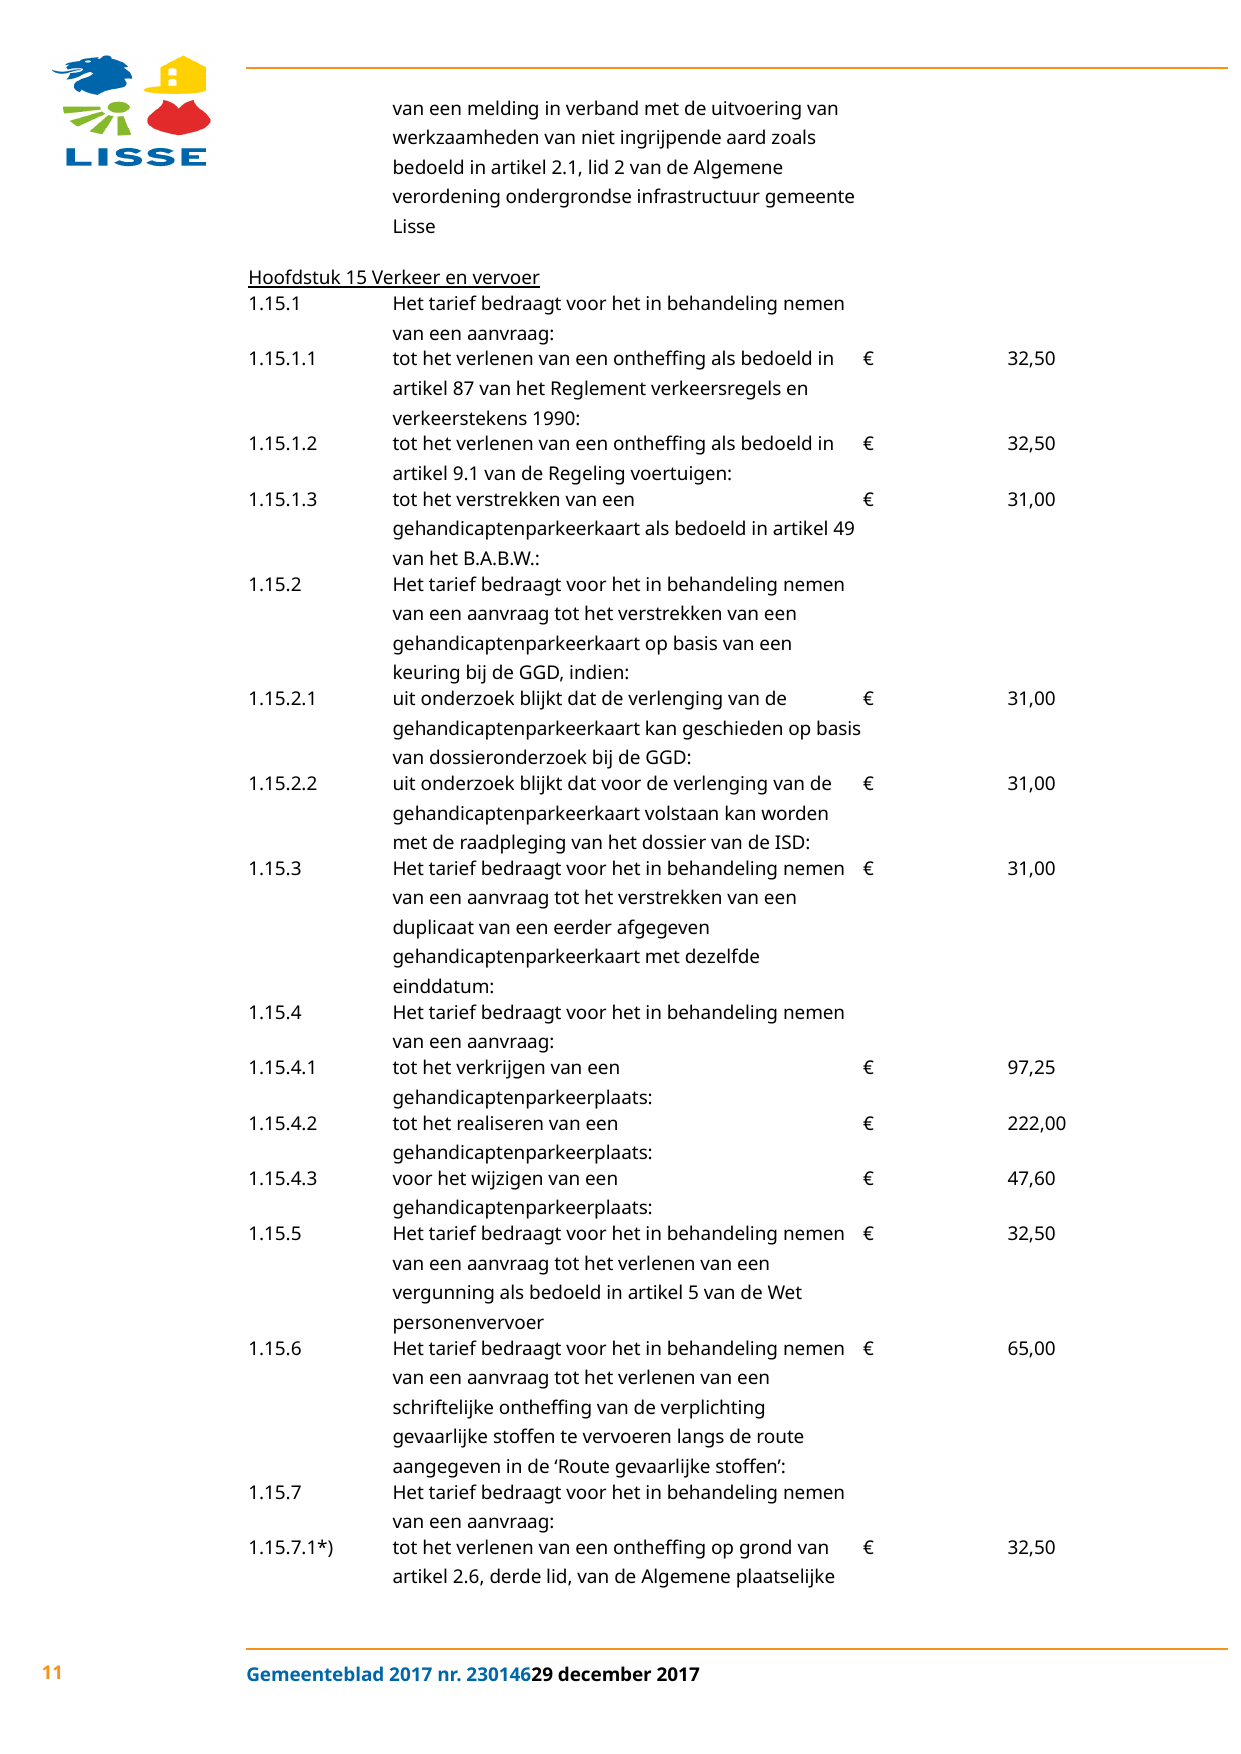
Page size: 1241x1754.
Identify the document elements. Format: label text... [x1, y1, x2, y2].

table_cell 31,00 [1007, 855, 1152, 999]
table_cell [1007, 999, 1152, 1054]
table_cell 32,50 [1007, 1220, 1152, 1335]
table_cell [1007, 571, 1152, 685]
table_cell 65,00 [1007, 1335, 1152, 1479]
table_cell € [863, 346, 1007, 431]
table_cell tot het verlenen van een ontheffing als bedoeld in artikel 87 van het Reglement verkeersregels en verkeerstekens 1990: [392, 346, 863, 431]
table_cell 1.15.4 [248, 999, 392, 1054]
table_cell tot het verlenen van een ontheffing als bedoeld in artikel 9.1 van de Regeling voertuigen: [392, 431, 863, 486]
table_cell tot het verkrijgen van een gehandicaptenparkeerplaats: [392, 1054, 863, 1110]
table_cell 1.15.2.1 [248, 685, 392, 770]
table_cell € [863, 855, 1007, 999]
table_cell 32,50 [1007, 431, 1152, 486]
table_cell 32,50 [1007, 346, 1152, 431]
table_cell € [863, 1165, 1007, 1220]
table_cell € [863, 770, 1007, 855]
table_cell Het tarief bedraagt voor het in behandeling nemen van een aanvraag: [392, 290, 863, 346]
table_cell 1.15.1.1 [248, 346, 392, 431]
picture [41, 47, 231, 172]
table_cell 222,00 [1007, 1110, 1152, 1165]
table_cell 97,25 [1007, 1054, 1152, 1110]
table_cell 1.15.5 [248, 1220, 392, 1335]
table_cell € [863, 685, 1007, 770]
table_cell Het tarief bedraagt voor het in behandeling nemen van een aanvraag tot het verlenen van een vergunning als bedoeld in artikel 5 van de Wet personenvervoer [392, 1220, 863, 1335]
table_cell 1.15.7 [248, 1479, 392, 1534]
table_cell tot het verlenen van een ontheffing op grond van artikel 2.6, derde lid, van de Algemene plaatselijke [392, 1534, 863, 1589]
table_cell 47,60 [1007, 1165, 1152, 1220]
table_cell Het tarief bedraagt voor het in behandeling nemen van een aanvraag tot het verstrekken van een duplicaat van een eerder afgegeven gehandicaptenparkeerkaart met dezelfde einddatum: [392, 855, 863, 999]
table_cell € [863, 1335, 1007, 1479]
table_cell voor het wijzigen van een gehandicaptenparkeerplaats: [392, 1165, 863, 1220]
table_cell Het tarief bedraagt voor het in behandeling nemen van een aanvraag: [392, 1479, 863, 1534]
table_cell 31,00 [1007, 770, 1152, 855]
table_cell van een melding in verband met de uitvoering van werkzaamheden van niet ingrijpende aard zoals bedoeld in artikel 2.1, lid 2 van de Algemene verordening ondergrondse infrastructuur gemeente Lisse [392, 95, 863, 239]
table_cell 31,00 [1007, 685, 1152, 770]
table_cell [1007, 95, 1152, 239]
table_cell [248, 95, 392, 239]
table_cell 1.15.7.1*) [248, 1534, 392, 1589]
table_cell [863, 95, 1007, 239]
table_cell [1007, 265, 1152, 290]
table_cell [248, 239, 392, 264]
table_cell Het tarief bedraagt voor het in behandeling nemen van een aanvraag tot het verlenen van een schriftelijke ontheffing van de verplichting gevaarlijke stoffen te vervoeren langs de route aangegeven in de ‘Route gevaarlijke stoffen’: [392, 1335, 863, 1479]
table_cell [1007, 239, 1152, 264]
table_cell [863, 1479, 1007, 1534]
table_cell Hoofdstuk 15 Verkeer en vervoer [248, 265, 863, 290]
table_cell uit onderzoek blijkt dat de verlenging van de gehandicaptenparkeerkaart kan geschieden op basis van dossieronderzoek bij de GGD: [392, 685, 863, 770]
table_cell [392, 239, 863, 264]
table_cell € [863, 1534, 1007, 1589]
table_cell uit onderzoek blijkt dat voor de verlenging van de gehandicaptenparkeerkaart volstaan kan worden met de raadpleging van het dossier van de ISD: [392, 770, 863, 855]
table_cell [1007, 1479, 1152, 1534]
table_cell € [863, 1110, 1007, 1165]
table_cell [863, 999, 1007, 1054]
table_cell 1.15.1.2 [248, 431, 392, 486]
table_cell 1.15.4.3 [248, 1165, 392, 1220]
table_cell 1.15.1.3 [248, 486, 392, 571]
table_cell 1.15.2.2 [248, 770, 392, 855]
table_cell 1.15.4.1 [248, 1054, 392, 1110]
table_cell 1.15.6 [248, 1335, 392, 1479]
table_cell 1.15.4.2 [248, 1110, 392, 1165]
table_cell € [863, 1220, 1007, 1335]
table_cell 1.15.1 [248, 290, 392, 346]
table_cell 31,00 [1007, 486, 1152, 571]
table_cell 32,50 [1007, 1534, 1152, 1589]
table_cell € [863, 431, 1007, 486]
table_cell tot het realiseren van een gehandicaptenparkeerplaats: [392, 1110, 863, 1165]
table_cell [863, 571, 1007, 685]
table_cell [1007, 290, 1152, 346]
table_cell € [863, 1054, 1007, 1110]
table_cell 1.15.2 [248, 571, 392, 685]
table_cell Het tarief bedraagt voor het in behandeling nemen van een aanvraag tot het verstrekken van een gehandicaptenparkeerkaart op basis van een keuring bij de GGD, indien: [392, 571, 863, 685]
table_cell [863, 290, 1007, 346]
table_cell € [863, 486, 1007, 571]
table_cell 1.15.3 [248, 855, 392, 999]
table_cell [863, 265, 1007, 290]
table_cell tot het verstrekken van een gehandicaptenparkeerkaart als bedoeld in artikel 49 van het B.A.B.W.: [392, 486, 863, 571]
table_cell [863, 239, 1007, 264]
table_cell Het tarief bedraagt voor het in behandeling nemen van een aanvraag: [392, 999, 863, 1054]
